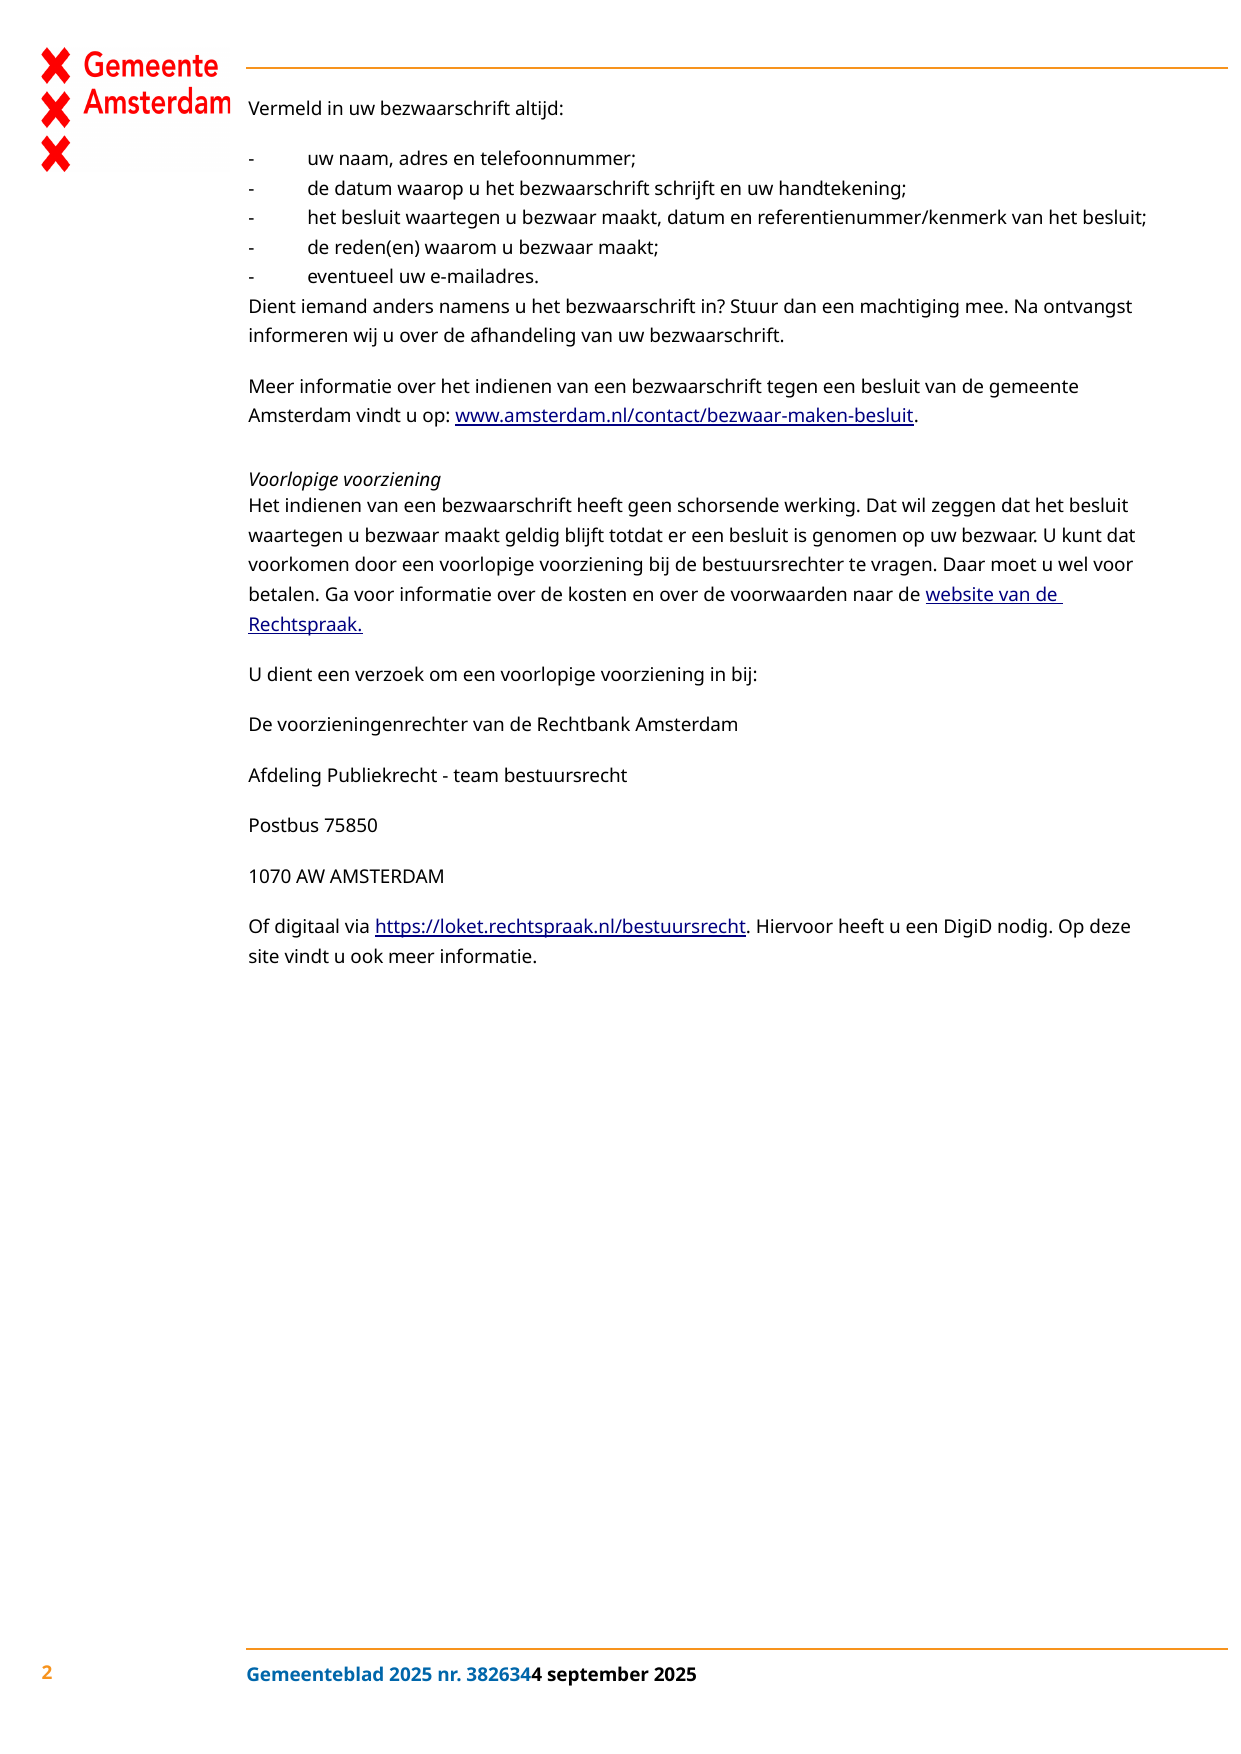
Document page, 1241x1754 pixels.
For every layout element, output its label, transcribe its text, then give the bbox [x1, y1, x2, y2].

text Afdeling Publiekrecht - team bestuursrecht [248, 762, 1152, 788]
text U dient een verzoek om een voorlopige voorziening in bij: [248, 661, 1152, 687]
text Meer informatie over het indienen van een bezwaarschrift tegen een besluit van de gemeente Amsterdam vindt u op: www.amsterdam.nl/contact/bezwaar-maken-besluit. [248, 373, 1152, 428]
list uw naam, adres en telefoonnummer; [248, 145, 1152, 171]
list de datum waarop u het bezwaarschrift schrijft en uw handtekening; [248, 175, 1152, 201]
text De voorzieningenrechter van de Rechtbank Amsterdam [248, 712, 1152, 737]
text Het indienen van een bezwaarschrift heeft geen schorsende werking. Dat wil zeggen dat het besluit waartegen u bezwaar maakt geldig blijft totdat er een besluit is genomen op uw bezwaar. U kunt dat voorkomen door een voorlopige voorziening bij de bestuursrechter te vragen. Daar moet u wel voor betalen. Ga voor informatie over de kosten en over de voorwaarden naar de website van de Rechtspraak. [248, 492, 1152, 636]
text Dient iemand anders namens u het bezwaarschrift in? Stuur dan een machtiging mee. Na ontvangst informeren wij u over de afhandeling van uw bezwaarschrift. [248, 293, 1152, 348]
text 1070 AW AMSTERDAM [248, 863, 1152, 888]
list het besluit waartegen u bezwaar maakt, datum en referentienummer/kenmerk van het besluit; [248, 204, 1152, 230]
list eventueel uw e-mailadres. [248, 263, 1152, 289]
text Postbus 75850 [248, 812, 1152, 838]
text Of digitaal via https://loket.rechtspraak.nl/bestuursrecht. Hiervoor heeft u een DigiD nodig. Op deze site vindt u ook meer informatie. [248, 913, 1152, 968]
list de reden(en) waarom u bezwaar maakt; [248, 234, 1152, 260]
text Voorlopige voorziening [248, 467, 1152, 492]
picture [41, 47, 231, 172]
text Vermeld in uw bezwaarschrift altijd: [248, 95, 1152, 121]
